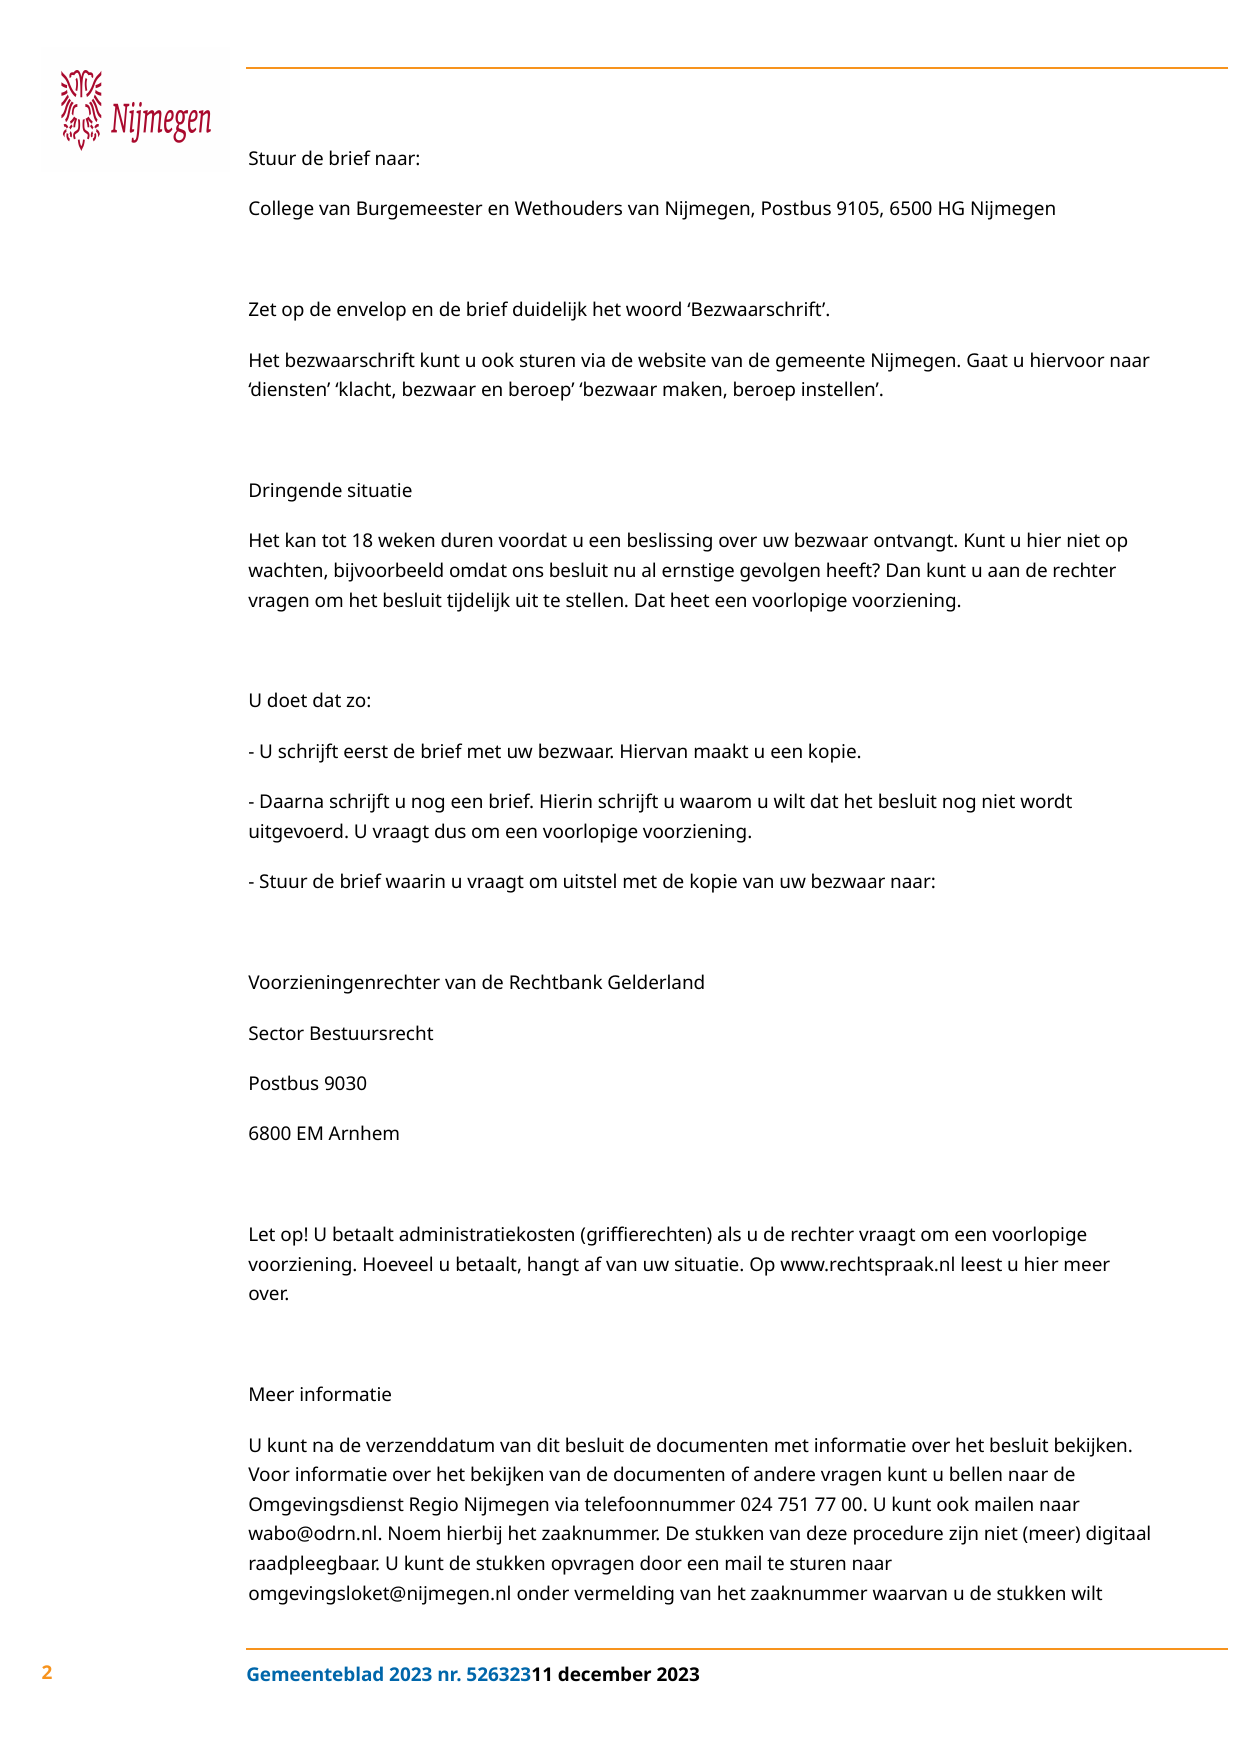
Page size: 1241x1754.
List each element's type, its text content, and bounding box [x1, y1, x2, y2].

text 6800 EM Arnhem [248, 1121, 1152, 1146]
text - Stuur de brief waarin u vraagt om uitstel met de kopie van uw bezwaar naar: [248, 868, 1152, 894]
picture [41, 47, 231, 172]
text U doet dat zo: [248, 688, 1152, 713]
text U kunt na de verzenddatum van dit besluit de documenten met informatie over het besluit bekijken. Voor informatie over het bekijken van de documenten of andere vragen kunt u bellen naar de Omgevingsdienst Regio Nijmegen via telefoonnummer 024 751 77 00. U kunt ook mailen naar wabo@odrn.nl. Noem hierbij het zaaknummer. De stukken van deze procedure zijn niet (meer) digitaal raadpleegbaar. U kunt de stukken opvragen door een mail te sturen naar omgevingsloket@nijmegen.nl onder vermelding van het zaaknummer waarvan u de stukken wilt [248, 1432, 1152, 1606]
text Postbus 9030 [248, 1070, 1152, 1096]
text Het bezwaarschrift kunt u ook sturen via de website van de gemeente Nijmegen. Gaat u hiervoor naar ‘diensten’ ‘klacht, bezwaar en beroep’ ‘bezwaar maken, beroep instellen’. [248, 347, 1152, 402]
text College van Burgemeester en Wethouders van Nijmegen, Postbus 9105, 6500 HG Nijmegen [248, 196, 1152, 221]
text Stuur de brief naar: [248, 145, 1152, 171]
text Meer informatie [248, 1381, 1152, 1407]
text Zet op de envelop en de brief duidelijk het woord ‘Bezwaarschrift’. [248, 296, 1152, 322]
text Het kan tot 18 weken duren voordat u een beslissing over uw bezwaar ontvangt. Kunt u hier niet op wachten, bijvoorbeeld omdat ons besluit nu al ernstige gevolgen heeft? Dan kunt u aan de rechter vragen om het besluit tijdelijk uit te stellen. Dat heet een voorlopige voorziening. [248, 528, 1152, 613]
text Let op! U betaalt administratiekosten (griffierechten) als u de rechter vraagt om een voorlopige voorziening. Hoeveel u betaalt, hangt af van uw situatie. Op www.rechtspraak.nl leest u hier meer over. [248, 1221, 1152, 1306]
text - Daarna schrijft u nog een brief. Hierin schrijft u waarom u wilt dat het besluit nog niet wordt uitgevoerd. U vraagt dus om een voorlopige voorziening. [248, 788, 1152, 844]
text - U schrijft eerst de brief met uw bezwaar. Hiervan maakt u een kopie. [248, 738, 1152, 764]
text Voorzieningenrechter van de Rechtbank Gelderland [248, 969, 1152, 995]
text Dringende situatie [248, 477, 1152, 503]
text Sector Bestuursrecht [248, 1020, 1152, 1046]
